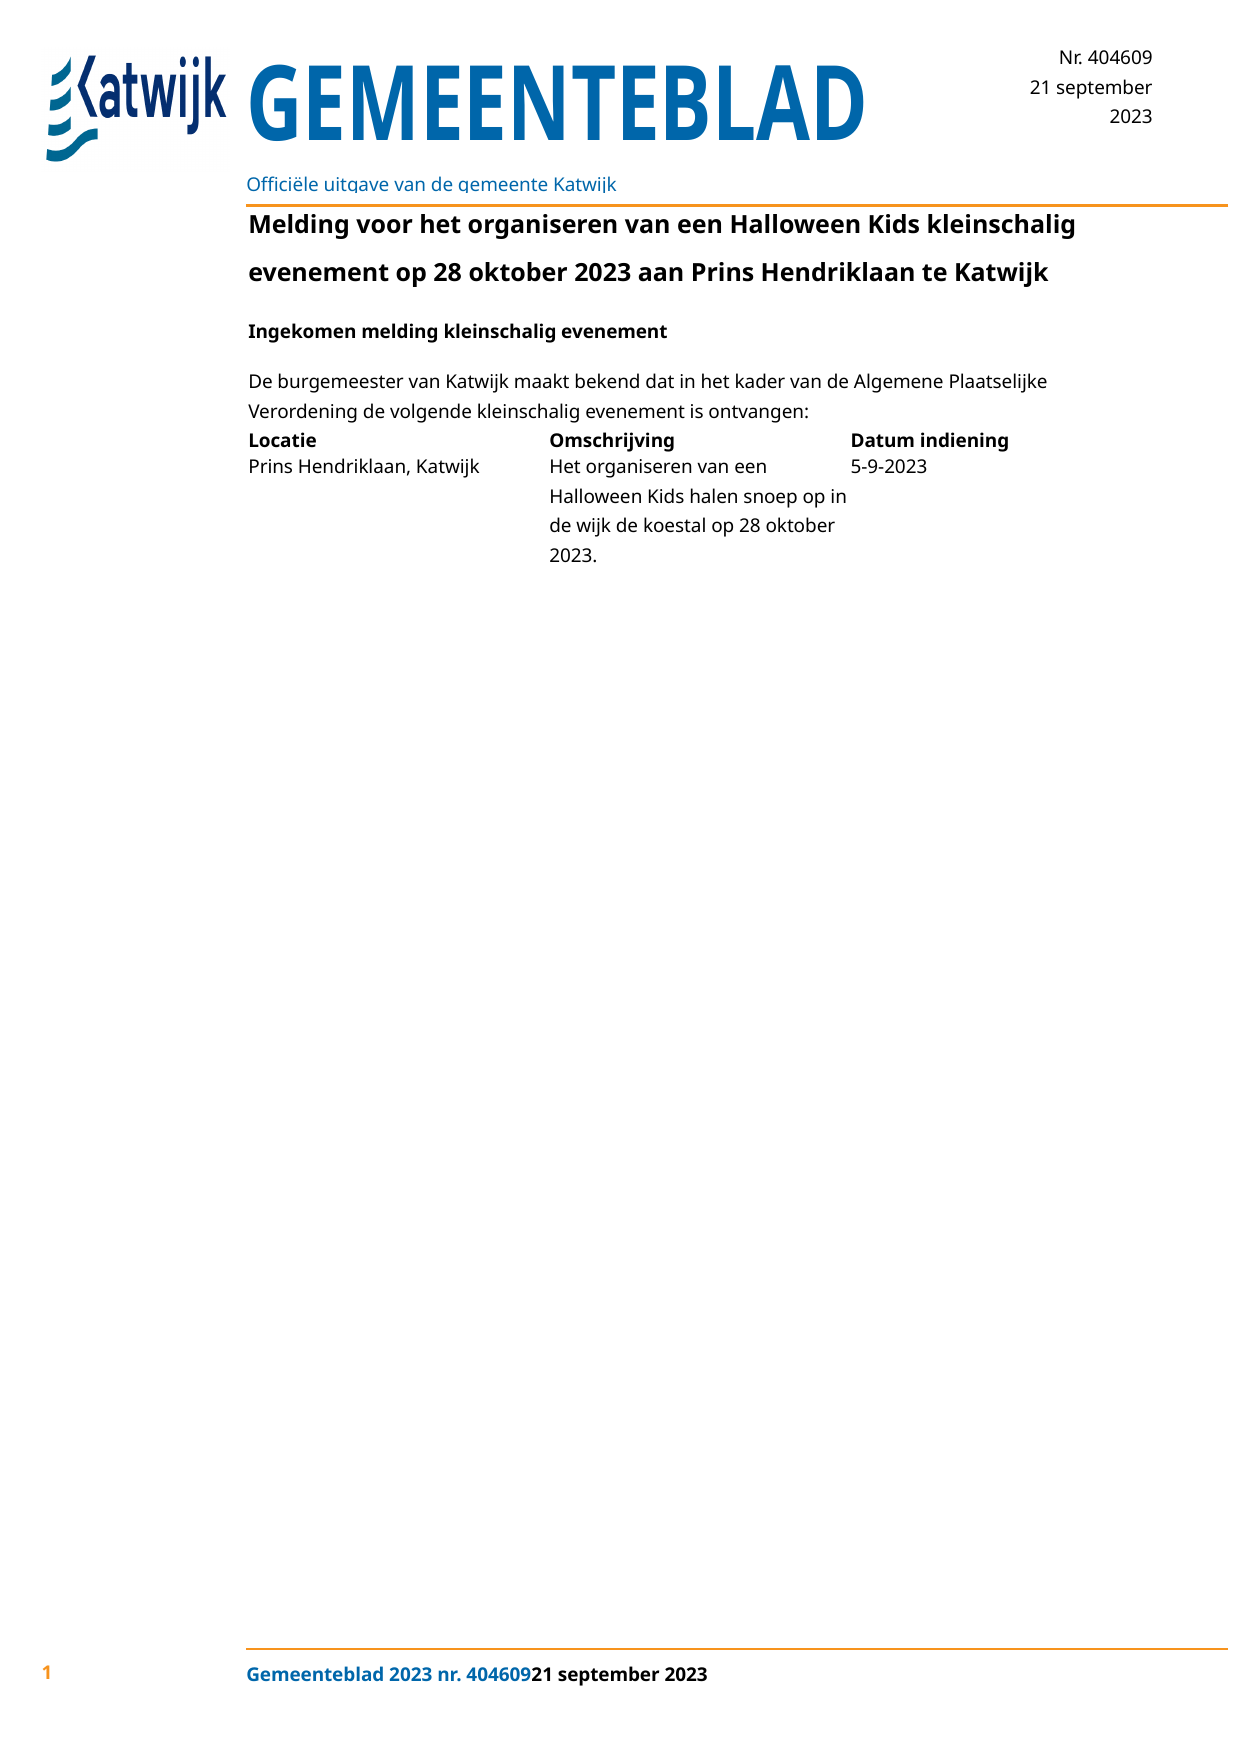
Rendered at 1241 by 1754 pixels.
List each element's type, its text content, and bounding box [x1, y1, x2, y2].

table_cell Prins Hendriklaan, Katwijk [248, 453, 549, 568]
picture [41, 47, 231, 172]
text De burgemeester van Katwijk maakt bekend dat in het kader van de Algemene Plaatselijke Verordening de volgende kleinschalig evenement is ontvangen: [248, 368, 1152, 424]
table_header Omschrijving [549, 428, 850, 453]
table_header Locatie [248, 428, 549, 453]
table_cell Het organiseren van een Halloween Kids halen snoep op in de wijk de koestal op 28 oktober 2023. [549, 453, 850, 568]
text Melding voor het organiseren van een Halloween Kids kleinschalig evenement op 28 oktober 2023 aan Prins Hendriklaan te Katwijk [248, 207, 1152, 288]
text Ingekomen melding kleinschalig evenement [248, 318, 1152, 344]
table_header Datum indiening [850, 428, 1152, 453]
table_cell 5-9-2023 [850, 453, 1152, 568]
